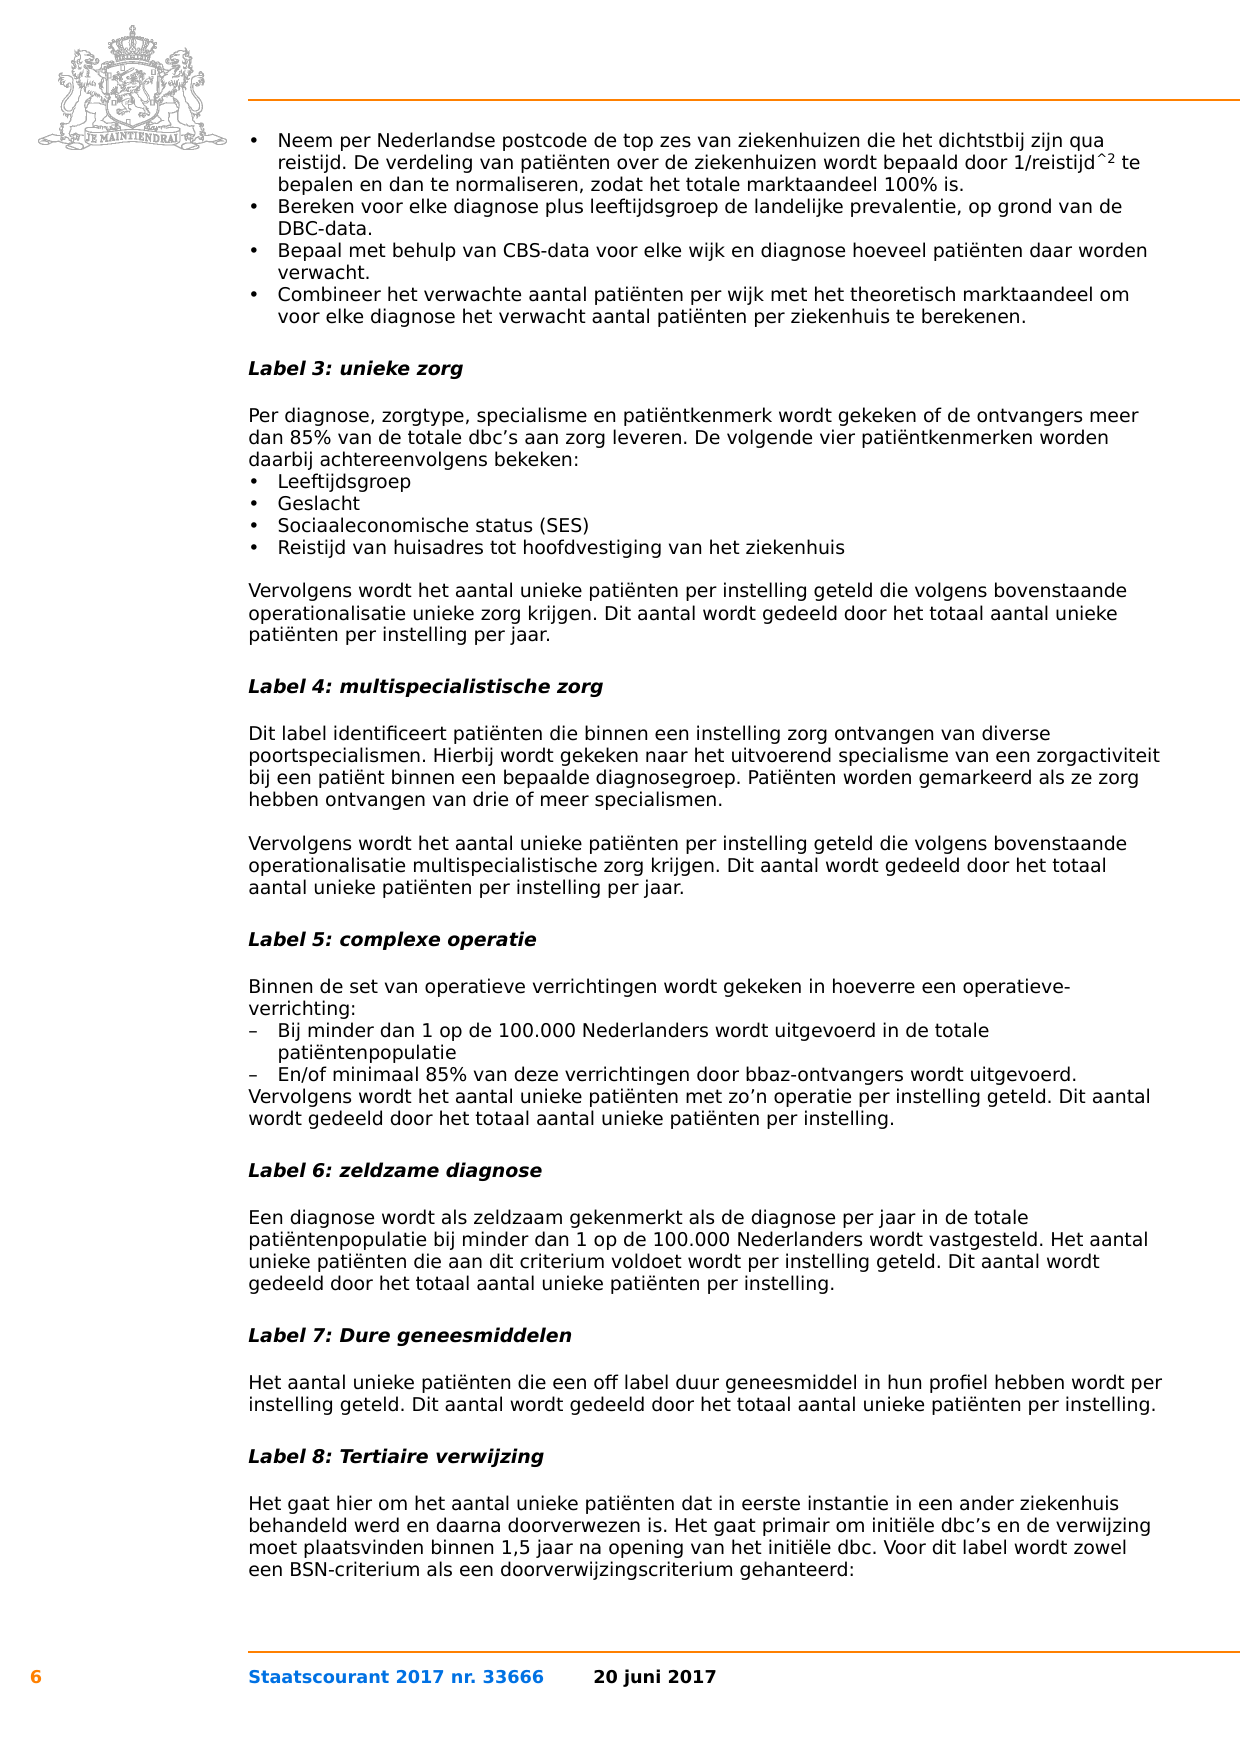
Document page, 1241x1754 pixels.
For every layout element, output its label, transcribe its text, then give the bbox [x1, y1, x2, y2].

text • Combineer het verwachte aantal patiënten per wijk met het theoretisch marktaandeel om voor elke diagnose het verwacht aantal patiënten per ziekenhuis te berekenen. [248, 284, 1163, 328]
text Vervolgens wordt het aantal unieke patiënten per instelling geteld die volgens bovenstaande operationalisatie multispecialistische zorg krijgen. Dit aantal wordt gedeeld door het totaal aantal unieke patiënten per instelling per jaar. [248, 833, 1163, 899]
subtitle Label 3: unieke zorg [248, 358, 1163, 380]
text • Reistijd van huisadres tot hoofdvestiging van het ziekenhuis [248, 537, 1163, 558]
text Vervolgens wordt het aantal unieke patiënten met zo’n operatie per instelling geteld. Dit aantal wordt gedeeld door het totaal aantal unieke patiënten per instelling. [248, 1086, 1163, 1130]
text Dit label identificeert patiënten die binnen een instelling zorg ontvangen van diverse poortspecialismen. Hierbij wordt gekeken naar het uitvoerend specialisme van een zorgactiviteit bij een patiënt binnen een bepaalde diagnosegroep. Patiënten worden gemarkeerd als ze zorg hebben ontvangen van drie of meer specialismen. [248, 723, 1163, 811]
text Per diagnose, zorgtype, specialisme en patiëntkenmerk wordt gekeken of de ontvangers meer dan 85% van de totale dbc’s aan zorg leveren. De volgende vier patiëntkenmerken worden daarbij achtereenvolgens bekeken: [248, 405, 1163, 471]
text • Leeftijdsgroep [248, 471, 1163, 493]
text • Sociaaleconomische status (SES) [248, 514, 1163, 537]
subtitle Label 8: Tertiaire verwijzing [248, 1446, 1163, 1468]
text Vervolgens wordt het aantal unieke patiënten per instelling geteld die volgens bovenstaande operationalisatie unieke zorg krijgen. Dit aantal wordt gedeeld door het totaal aantal unieke patiënten per instelling per jaar. [248, 580, 1163, 646]
text – Bij minder dan 1 op de 100.000 Nederlanders wordt uitgevoerd in de totale patiëntenpopulatie [248, 1020, 1163, 1064]
text • Bepaal met behulp van CBS-data voor elke wijk en diagnose hoeveel patiënten daar worden verwacht. [248, 240, 1163, 284]
text Het aantal unieke patiënten die een off label duur geneesmiddel in hun profiel hebben wordt per instelling geteld. Dit aantal wordt gedeeld door het totaal aantal unieke patiënten per instelling. [248, 1372, 1163, 1416]
picture [38, 25, 227, 150]
text • Bereken voor elke diagnose plus leeftijdsgroep de landelijke prevalentie, op grond van de DBC-data. [248, 196, 1163, 240]
subtitle Label 7: Dure geneesmiddelen [248, 1325, 1163, 1347]
subtitle Label 5: complexe operatie [248, 929, 1163, 951]
text – En/of minimaal 85% van deze verrichtingen door bbaz-ontvangers wordt uitgevoerd. [248, 1064, 1163, 1086]
text Binnen de set van operatieve verrichtingen wordt gekeken in hoeverre een operatieve-verrichting: [248, 976, 1163, 1020]
text Een diagnose wordt als zeldzaam gekenmerkt als de diagnose per jaar in de totale patiëntenpopulatie bij minder dan 1 op de 100.000 Nederlanders wordt vastgesteld. Het aantal unieke patiënten die aan dit criterium voldoet wordt per instelling geteld. Dit aantal wordt gedeeld door het totaal aantal unieke patiënten per instelling. [248, 1207, 1163, 1295]
text • Geslacht [248, 493, 1163, 514]
subtitle Label 6: zeldzame diagnose [248, 1160, 1163, 1182]
text Het gaat hier om het aantal unieke patiënten dat in eerste instantie in een ander ziekenhuis behandeld werd en daarna doorverwezen is. Het gaat primair om initiële dbc’s en de verwijzing moet plaatsvinden binnen 1,5 jaar na opening van het initiële dbc. Voor dit label wordt zowel een BSN-criterium als een doorverwijzingscriterium gehanteerd: [248, 1493, 1163, 1581]
text • Neem per Nederlandse postcode de top zes van ziekenhuizen die het dichtstbij zijn qua reistijd. De verdeling van patiënten over de ziekenhuizen wordt bepaald door 1/reistijd^2 te bepalen en dan te normaliseren, zodat het totale marktaandeel 100% is. [248, 130, 1163, 196]
subtitle Label 4: multispecialistische zorg [248, 676, 1163, 698]
